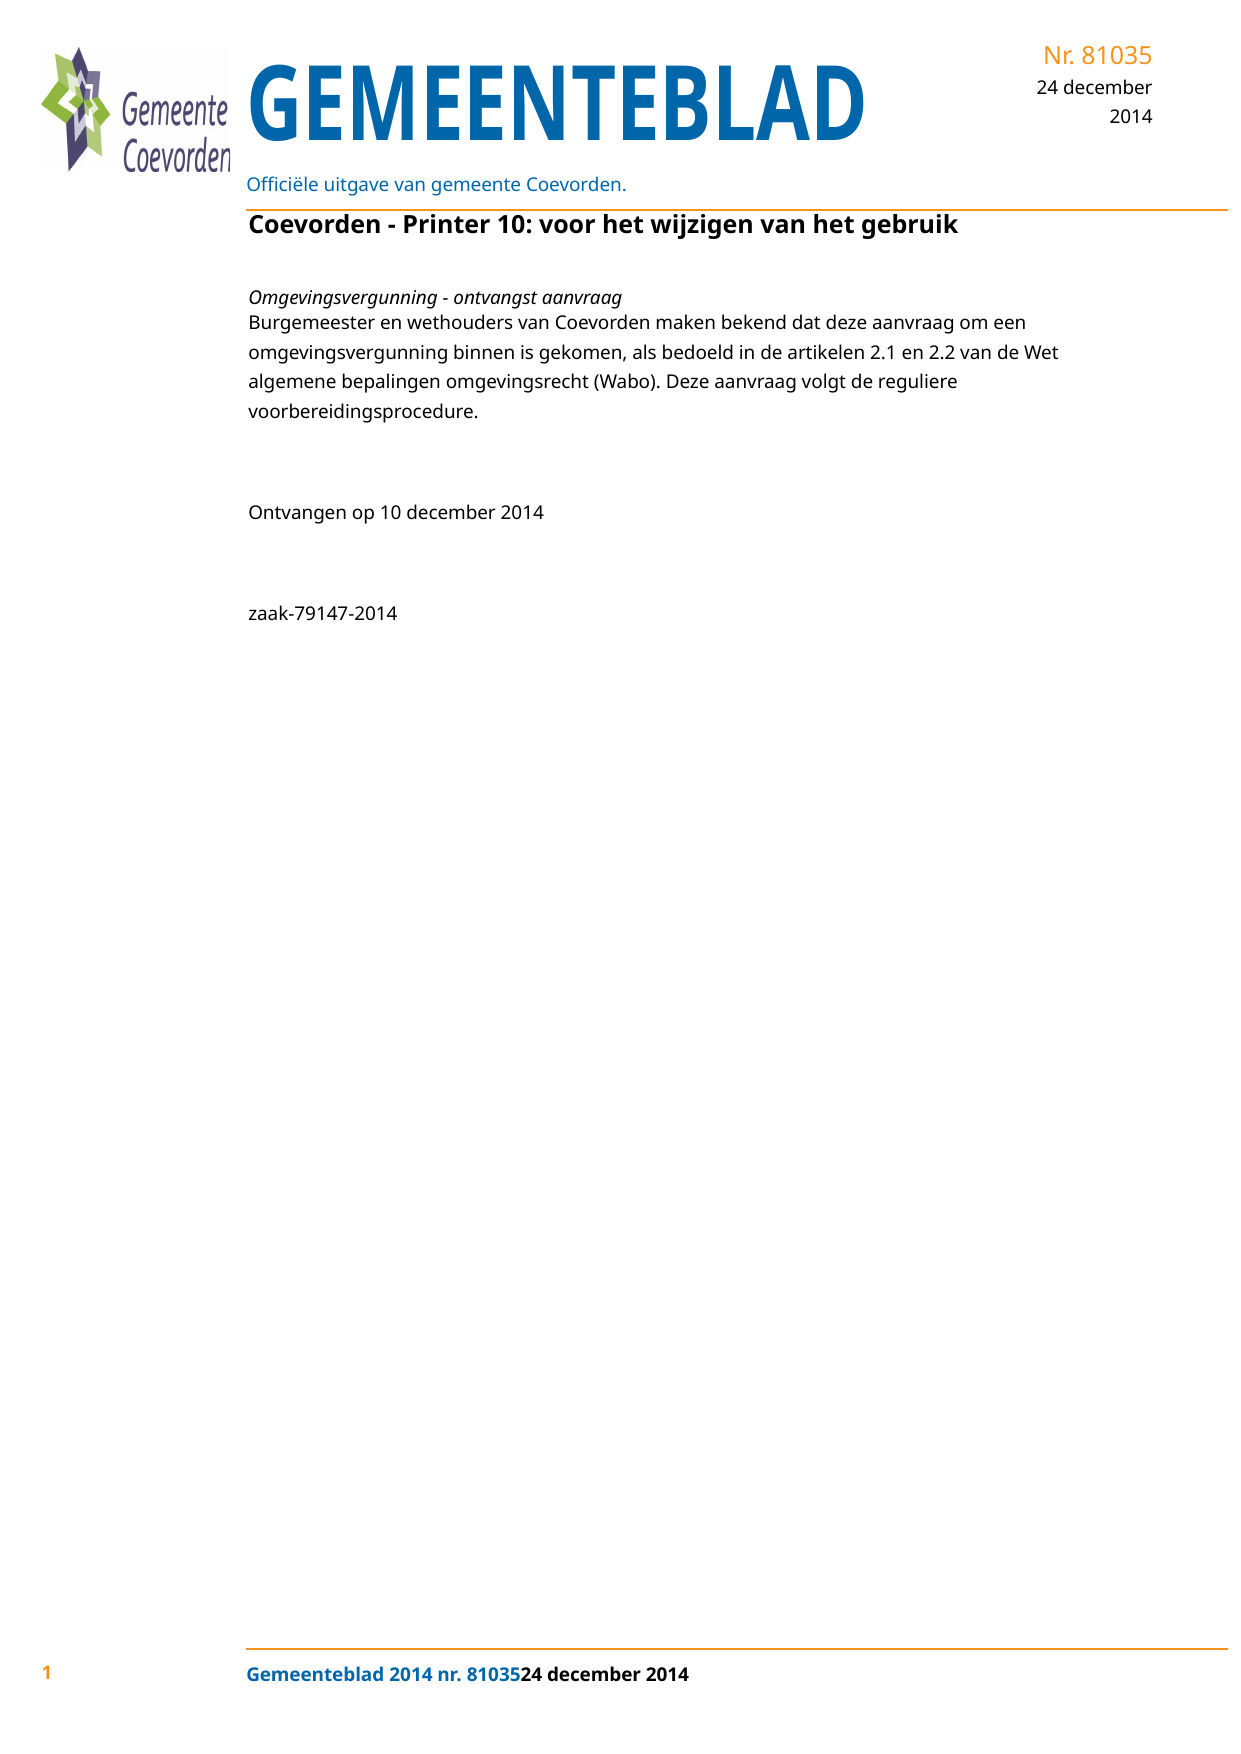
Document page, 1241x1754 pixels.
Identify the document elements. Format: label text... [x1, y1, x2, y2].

text Ontvangen op 10 december 2014 [248, 499, 1152, 525]
text zaak-79147-2014 [248, 600, 1152, 626]
picture [41, 47, 231, 172]
text Coevorden - Printer 10: voor het wijzigen van het gebruik [248, 211, 1152, 241]
text Omgevingsvergunning - ontvangst aanvraag [248, 284, 1152, 309]
text Burgemeester en wethouders van Coevorden maken bekend dat deze aanvraag om een omgevingsvergunning binnen is gekomen, als bedoeld in de artikelen 2.1 en 2.2 van de Wet algemene bepalingen omgevingsrecht (Wabo). Deze aanvraag volgt de reguliere voorbereidingsprocedure. [248, 309, 1152, 424]
